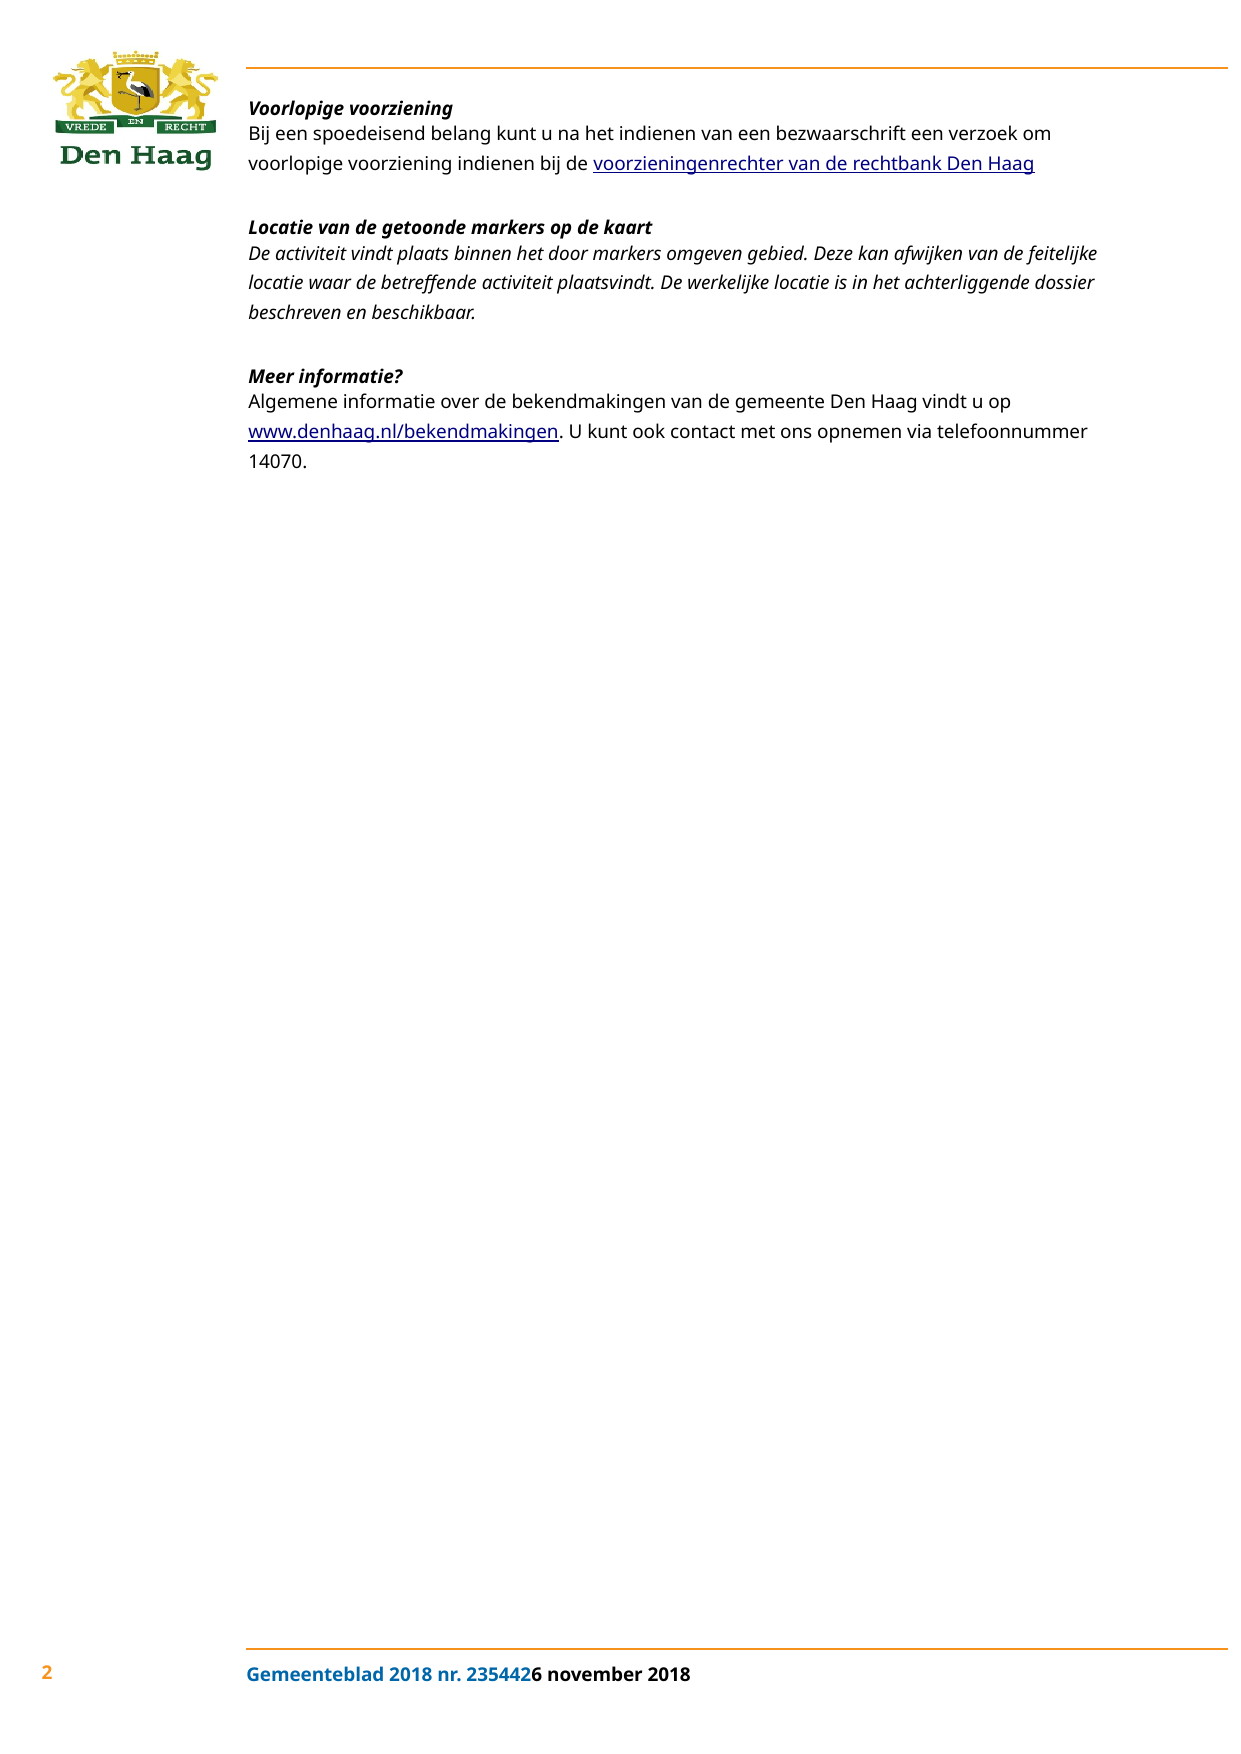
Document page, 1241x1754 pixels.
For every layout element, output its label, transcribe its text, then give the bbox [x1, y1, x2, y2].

picture [41, 47, 231, 172]
text Locatie van de getoonde markers op de kaart [248, 214, 1152, 240]
text Meer informatie? [248, 363, 1152, 389]
text Algemene informatie over de bekendmakingen van de gemeente Den Haag vindt u op www.denhaag.nl/bekendmakingen. U kunt ook contact met ons opnemen via telefoonnummer 14070. [248, 389, 1152, 473]
text De activiteit vindt plaats binnen het door markers omgeven gebied. Deze kan afwijken van de feitelijke locatie waar de betreffende activiteit plaatsvindt. De werkelijke locatie is in het achterliggende dossier beschreven en beschikbaar. [248, 240, 1152, 325]
text Bij een spoedeisend belang kunt u na het indienen van een bezwaarschrift een verzoek om voorlopige voorziening indienen bij de voorzieningenrechter van de rechtbank Den Haag [248, 121, 1152, 176]
text Voorlopige voorziening [248, 95, 1152, 121]
